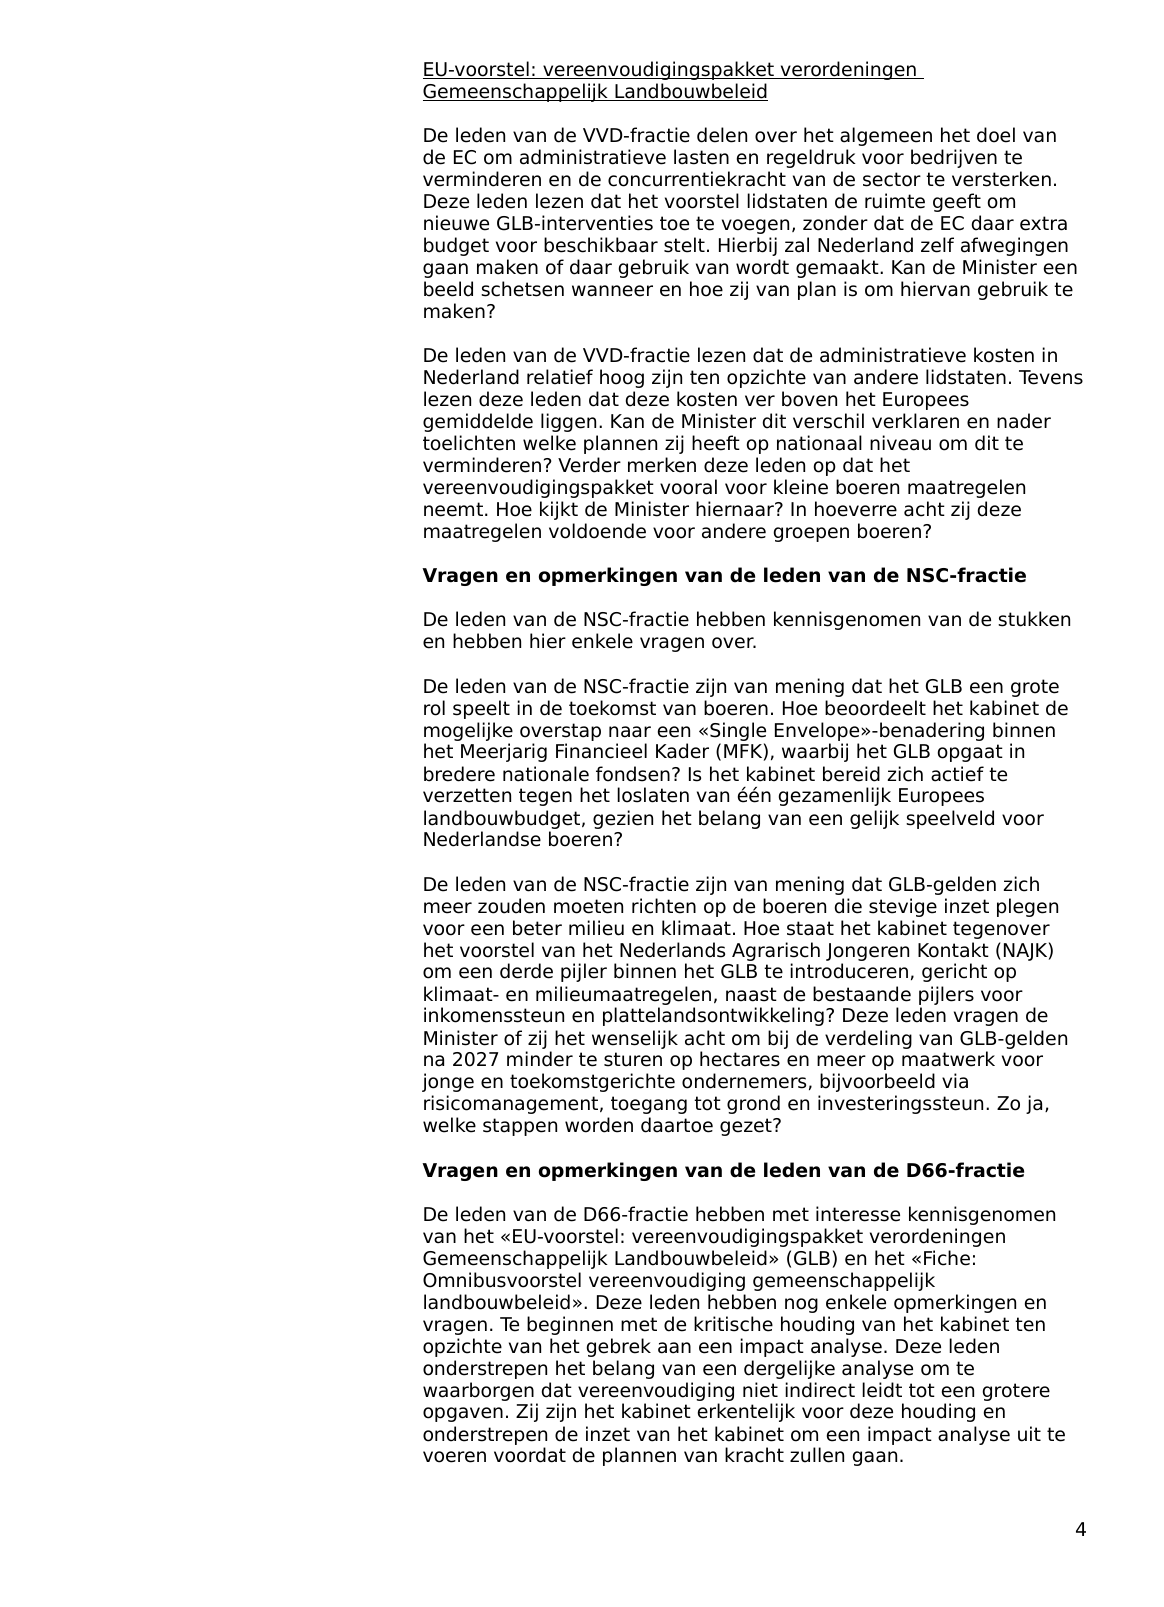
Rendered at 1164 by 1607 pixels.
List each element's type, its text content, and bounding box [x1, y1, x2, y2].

text De leden van de VVD-fractie lezen dat de administratieve kosten in Nederland relatief hoog zijn ten opzichte van andere lidstaten. Tevens lezen deze leden dat deze kosten ver boven het Europees gemiddelde liggen. Kan de Minister dit verschil verklaren en nader toelichten welke plannen zij heeft op nationaal niveau om dit te verminderen? Verder merken deze leden op dat het vereenvoudigingspakket vooral voor kleine boeren maatregelen neemt. Hoe kijkt de Minister hiernaar? In hoeverre acht zij deze maatregelen voldoende voor andere groepen boeren? [422, 345, 1087, 543]
subtitle Vragen en opmerkingen van de leden van de NSC-fractie [422, 565, 1087, 587]
subtitle EU-voorstel: vereenvoudigingspakket verordeningen Gemeenschappelijk Landbouwbeleid [422, 59, 1087, 103]
text De leden van de NSC-fractie hebben kennisgenomen van de stukken en hebben hier enkele vragen over. [422, 609, 1087, 653]
subtitle Vragen en opmerkingen van de leden van de D66-fractie [422, 1159, 1087, 1181]
text De leden van de D66-fractie hebben met interesse kennisgenomen van het «EU-voorstel: vereenvoudigingspakket verordeningen Gemeenschappelijk Landbouwbeleid» (GLB) en het «Fiche: Omnibusvoorstel vereenvoudiging gemeenschappelijk landbouwbeleid». Deze leden hebben nog enkele opmerkingen en vragen. Te beginnen met de kritische houding van het kabinet ten opzichte van het gebrek aan een impact analyse. Deze leden onderstrepen het belang van een dergelijke analyse om te waarborgen dat vereenvoudiging niet indirect leidt tot een grotere opgaven. Zij zijn het kabinet erkentelijk voor deze houding en onderstrepen de inzet van het kabinet om een impact analyse uit te voeren voordat de plannen van kracht zullen gaan. [422, 1204, 1087, 1467]
text De leden van de NSC-fractie zijn van mening dat GLB-gelden zich meer zouden moeten richten op de boeren die stevige inzet plegen voor een beter milieu en klimaat. Hoe staat het kabinet tegenover het voorstel van het Nederlands Agrarisch Jongeren Kontakt (NAJK) om een derde pijler binnen het GLB te introduceren, gericht op klimaat- en milieumaatregelen, naast de bestaande pijlers voor inkomenssteun en plattelandsontwikkeling? Deze leden vragen de Minister of zij het wenselijk acht om bij de verdeling van GLB-gelden na 2027 minder te sturen op hectares en meer op maatwerk voor jonge en toekomstgerichte ondernemers, bijvoorbeeld via risicomanagement, toegang tot grond en investeringssteun. Zo ja, welke stappen worden daartoe gezet? [422, 873, 1087, 1137]
text De leden van de NSC-fractie zijn van mening dat het GLB een grote rol speelt in de toekomst van boeren. Hoe beoordeelt het kabinet de mogelijke overstap naar een «Single Envelope»-benadering binnen het Meerjarig Financieel Kader (MFK), waarbij het GLB opgaat in bredere nationale fondsen? Is het kabinet bereid zich actief te verzetten tegen het loslaten van één gezamenlijk Europees landbouwbudget, gezien het belang van een gelijk speelveld voor Nederlandse boeren? [422, 676, 1087, 851]
text De leden van de VVD-fractie delen over het algemeen het doel van de EC om administratieve lasten en regeldruk voor bedrijven te verminderen en de concurrentiekracht van de sector te versterken. Deze leden lezen dat het voorstel lidstaten de ruimte geeft om nieuwe GLB-interventies toe te voegen, zonder dat de EC daar extra budget voor beschikbaar stelt. Hierbij zal Nederland zelf afwegingen gaan maken of daar gebruik van wordt gemaakt. Kan de Minister een beeld schetsen wanneer en hoe zij van plan is om hiervan gebruik te maken? [422, 125, 1087, 323]
